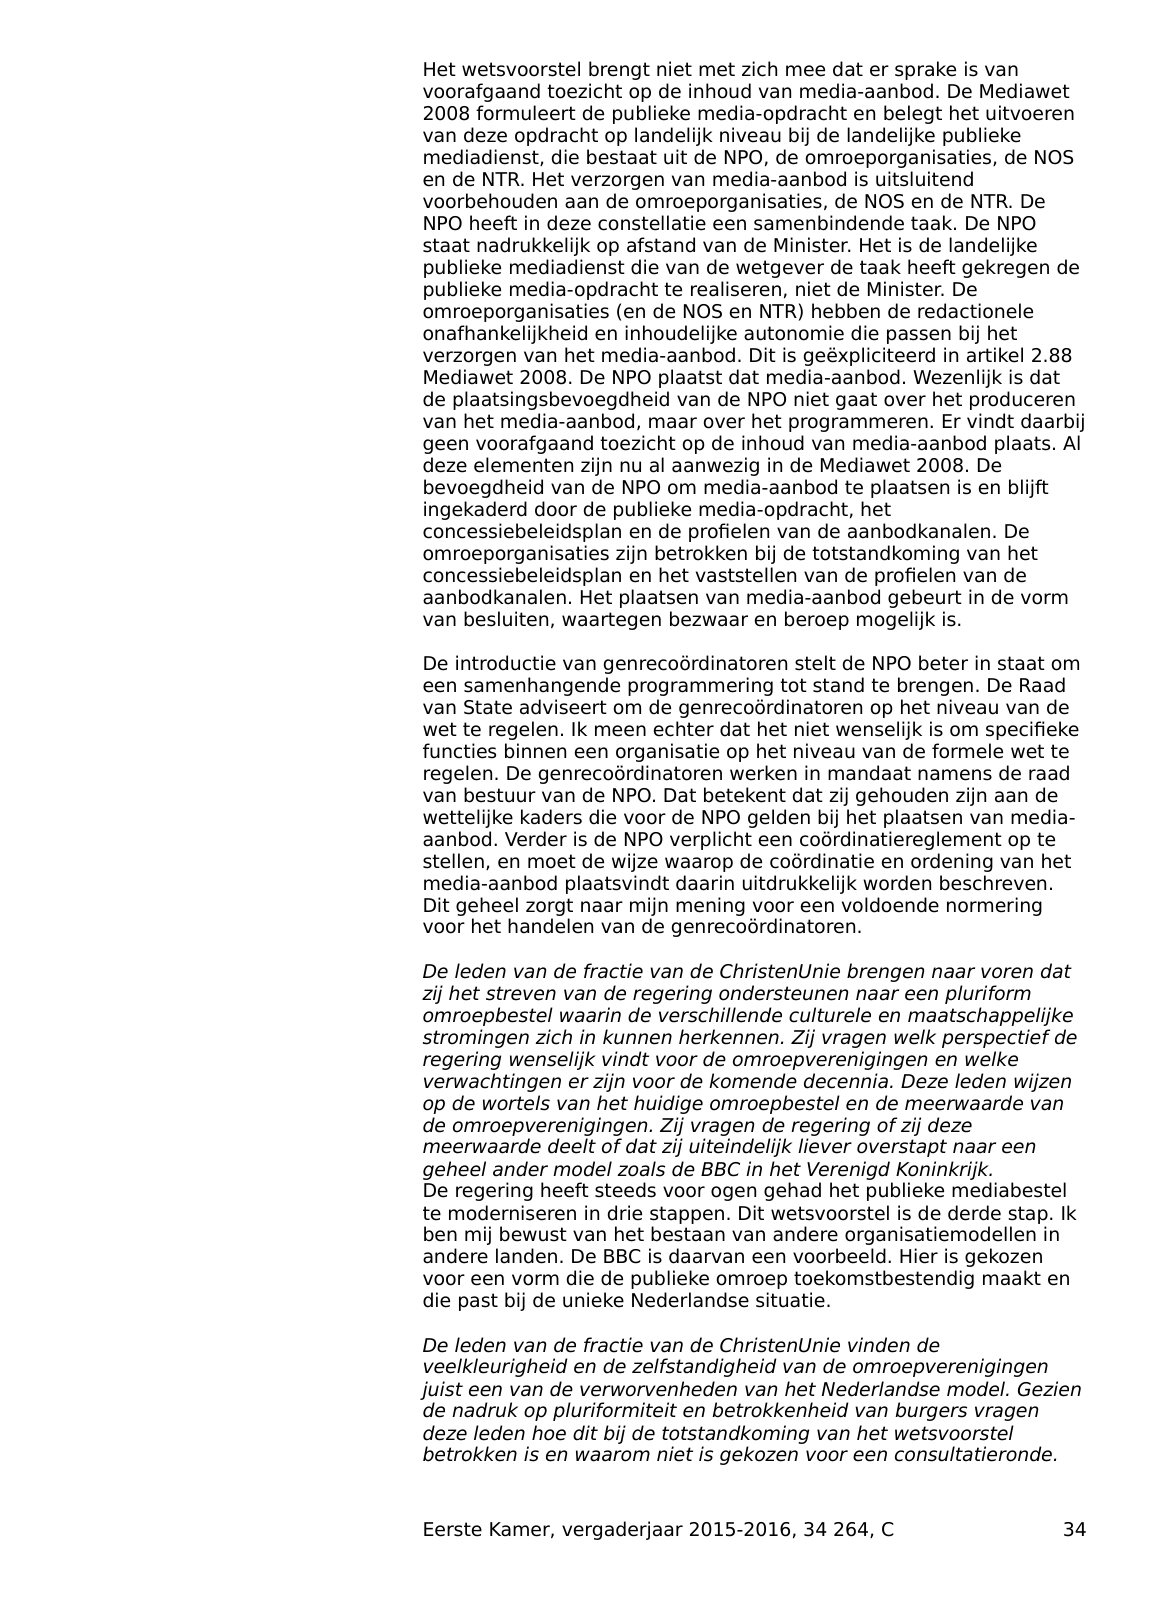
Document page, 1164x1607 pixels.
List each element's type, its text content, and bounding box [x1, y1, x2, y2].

text De regering heeft steeds voor ogen gehad het publieke mediabestel te moderniseren in drie stappen. Dit wetsvoorstel is de derde stap. Ik ben mij bewust van het bestaan van andere organisatiemodellen in andere landen. De BBC is daarvan een voorbeeld. Hier is gekozen voor een vorm die de publieke omroep toekomstbestendig maakt en die past bij de unieke Nederlandse situatie. [422, 1180, 1087, 1312]
text De leden van de fractie van de ChristenUnie brengen naar voren dat zij het streven van de regering ondersteunen naar een pluriform omroepbestel waarin de verschillende culturele en maatschappelijke stromingen zich in kunnen herkennen. Zij vragen welk perspectief de regering wenselijk vindt voor de omroepverenigingen en welke verwachtingen er zijn voor de komende decennia. Deze leden wijzen op de wortels van het huidige omroepbestel en de meerwaarde van de omroepverenigingen. Zij vragen de regering of zij deze meerwaarde deelt of dat zij uiteindelijk liever overstapt naar een geheel ander model zoals de BBC in het Verenigd Koninkrijk. [422, 961, 1087, 1180]
text Het wetsvoorstel brengt niet met zich mee dat er sprake is van voorafgaand toezicht op de inhoud van media-aanbod. De Mediawet 2008 formuleert de publieke media-opdracht en belegt het uitvoeren van deze opdracht op landelijk niveau bij de landelijke publieke mediadienst, die bestaat uit de NPO, de omroeporganisaties, de NOS en de NTR. Het verzorgen van media-aanbod is uitsluitend voorbehouden aan de omroeporganisaties, de NOS en de NTR. De NPO heeft in deze constellatie een samenbindende taak. De NPO staat nadrukkelijk op afstand van de Minister. Het is de landelijke publieke mediadienst die van de wetgever de taak heeft gekregen de publieke media-opdracht te realiseren, niet de Minister. De omroeporganisaties (en de NOS en NTR) hebben de redactionele onafhankelijkheid en inhoudelijke autonomie die passen bij het verzorgen van het media-aanbod. Dit is geëxpliciteerd in artikel 2.88 Mediawet 2008. De NPO plaatst dat media-aanbod. Wezenlijk is dat de plaatsingsbevoegdheid van de NPO niet gaat over het produceren van het media-aanbod, maar over het programmeren. Er vindt daarbij geen voorafgaand toezicht op de inhoud van media-aanbod plaats. Al deze elementen zijn nu al aanwezig in de Mediawet 2008. De bevoegdheid van de NPO om media-aanbod te plaatsen is en blijft ingekaderd door de publieke media-opdracht, het concessiebeleidsplan en de profielen van de aanbodkanalen. De omroeporganisaties zijn betrokken bij de totstandkoming van het concessiebeleidsplan en het vaststellen van de profielen van de aanbodkanalen. Het plaatsen van media-aanbod gebeurt in de vorm van besluiten, waartegen bezwaar en beroep mogelijk is. [422, 59, 1087, 631]
text De introductie van genrecoördinatoren stelt de NPO beter in staat om een samenhangende programmering tot stand te brengen. De Raad van State adviseert om de genrecoördinatoren op het niveau van de wet te regelen. Ik meen echter dat het niet wenselijk is om specifieke functies binnen een organisatie op het niveau van de formele wet te regelen. De genrecoördinatoren werken in mandaat namens de raad van bestuur van de NPO. Dat betekent dat zij gehouden zijn aan de wettelijke kaders die voor de NPO gelden bij het plaatsen van media-aanbod. Verder is de NPO verplicht een coördinatiereglement op te stellen, en moet de wijze waarop de coördinatie en ordening van het media-aanbod plaatsvindt daarin uitdrukkelijk worden beschreven. Dit geheel zorgt naar mijn mening voor een voldoende normering voor het handelen van de genrecoördinatoren. [422, 653, 1087, 938]
text De leden van de fractie van de ChristenUnie vinden de veelkleurigheid en de zelfstandigheid van de omroepverenigingen juist een van de verworvenheden van het Nederlandse model. Gezien de nadruk op pluriformiteit en betrokkenheid van burgers vragen deze leden hoe dit bij de totstandkoming van het wetsvoorstel betrokken is en waarom niet is gekozen voor een consultatieronde. [422, 1334, 1087, 1466]
